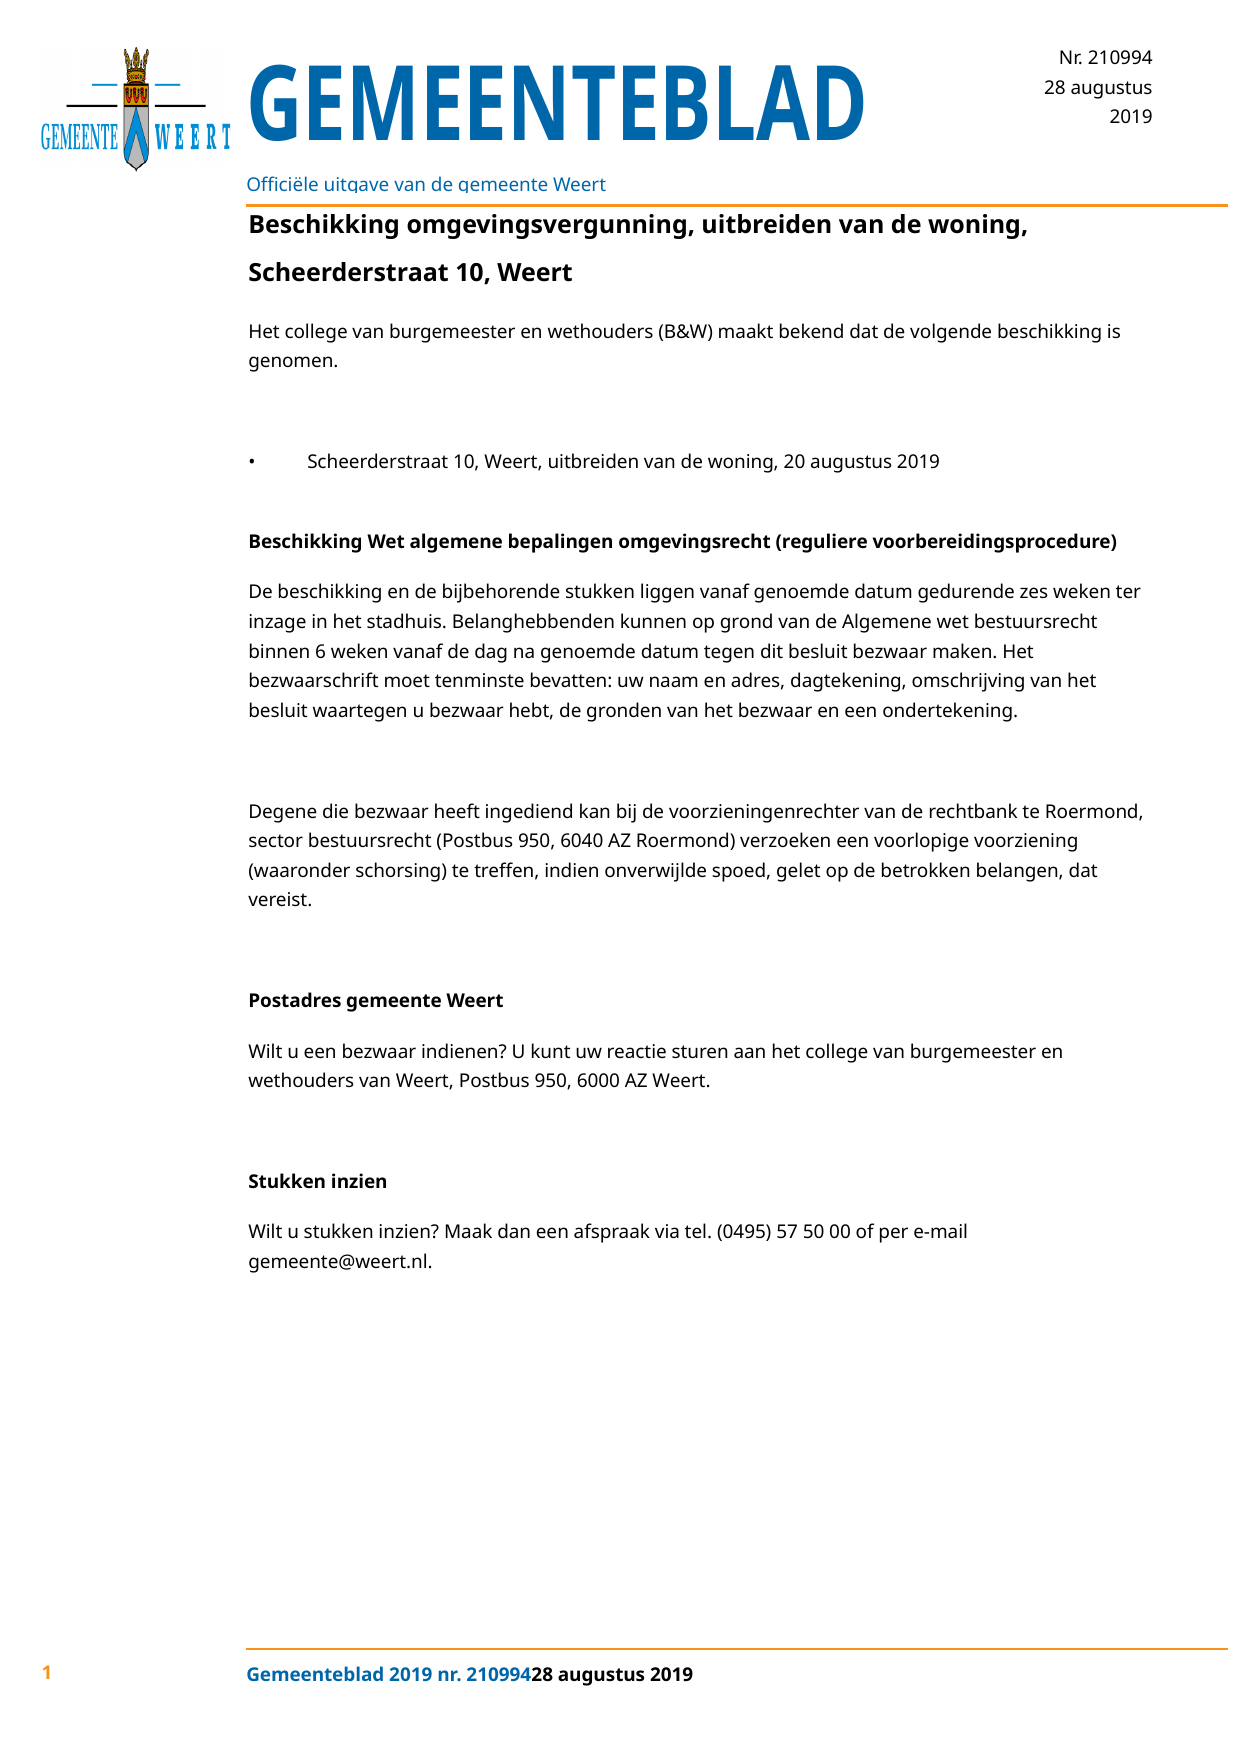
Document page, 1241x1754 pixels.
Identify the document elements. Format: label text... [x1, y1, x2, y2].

text Beschikking Wet algemene bepalingen omgevingsrecht (reguliere voorbereidingsprocedure) [248, 528, 1152, 554]
text Wilt u een bezwaar indienen? U kunt uw reactie sturen aan het college van burgemeester en wethouders van Weert, Postbus 950, 6000 AZ Weert. [248, 1038, 1152, 1093]
text De beschikking en de bijbehorende stukken liggen vanaf genoemde datum gedurende zes weken ter inzage in het stadhuis. Belanghebbenden kunnen op grond van de Algemene wet bestuursrecht binnen 6 weken vanaf de dag na genoemde datum tegen dit besluit bezwaar maken. Het bezwaarschrift moet tenminste bevatten: uw naam en adres, dagtekening, omschrijving van het besluit waartegen u bezwaar hebt, de gronden van het bezwaar en een ondertekening. [248, 579, 1152, 723]
text Stukken inzien [248, 1168, 1152, 1194]
text Postadres gemeente Weert [248, 987, 1152, 1013]
list Scheerderstraat 10, Weert, uitbreiden van de woning, 20 augustus 2019 [248, 448, 1152, 474]
text Degene die bezwaar heeft ingediend kan bij de voorzieningenrechter van de rechtbank te Roermond, sector bestuursrecht (Postbus 950, 6040 AZ Roermond) verzoeken een voorlopige voorziening (waaronder schorsing) te treffen, indien onverwijlde spoed, gelet op de betrokken belangen, dat vereist. [248, 798, 1152, 912]
text Het college van burgemeester en wethouders (B&W) maakt bekend dat de volgende beschikking is genomen. [248, 318, 1152, 373]
text Wilt u stukken inzien? Maak dan een afspraak via tel. (0495) 57 50 00 of per e-mail gemeente@weert.nl. [248, 1219, 1152, 1274]
picture [41, 47, 231, 172]
text Beschikking omgevingsvergunning, uitbreiden van de woning, Scheerderstraat 10, Weert [248, 207, 1152, 288]
